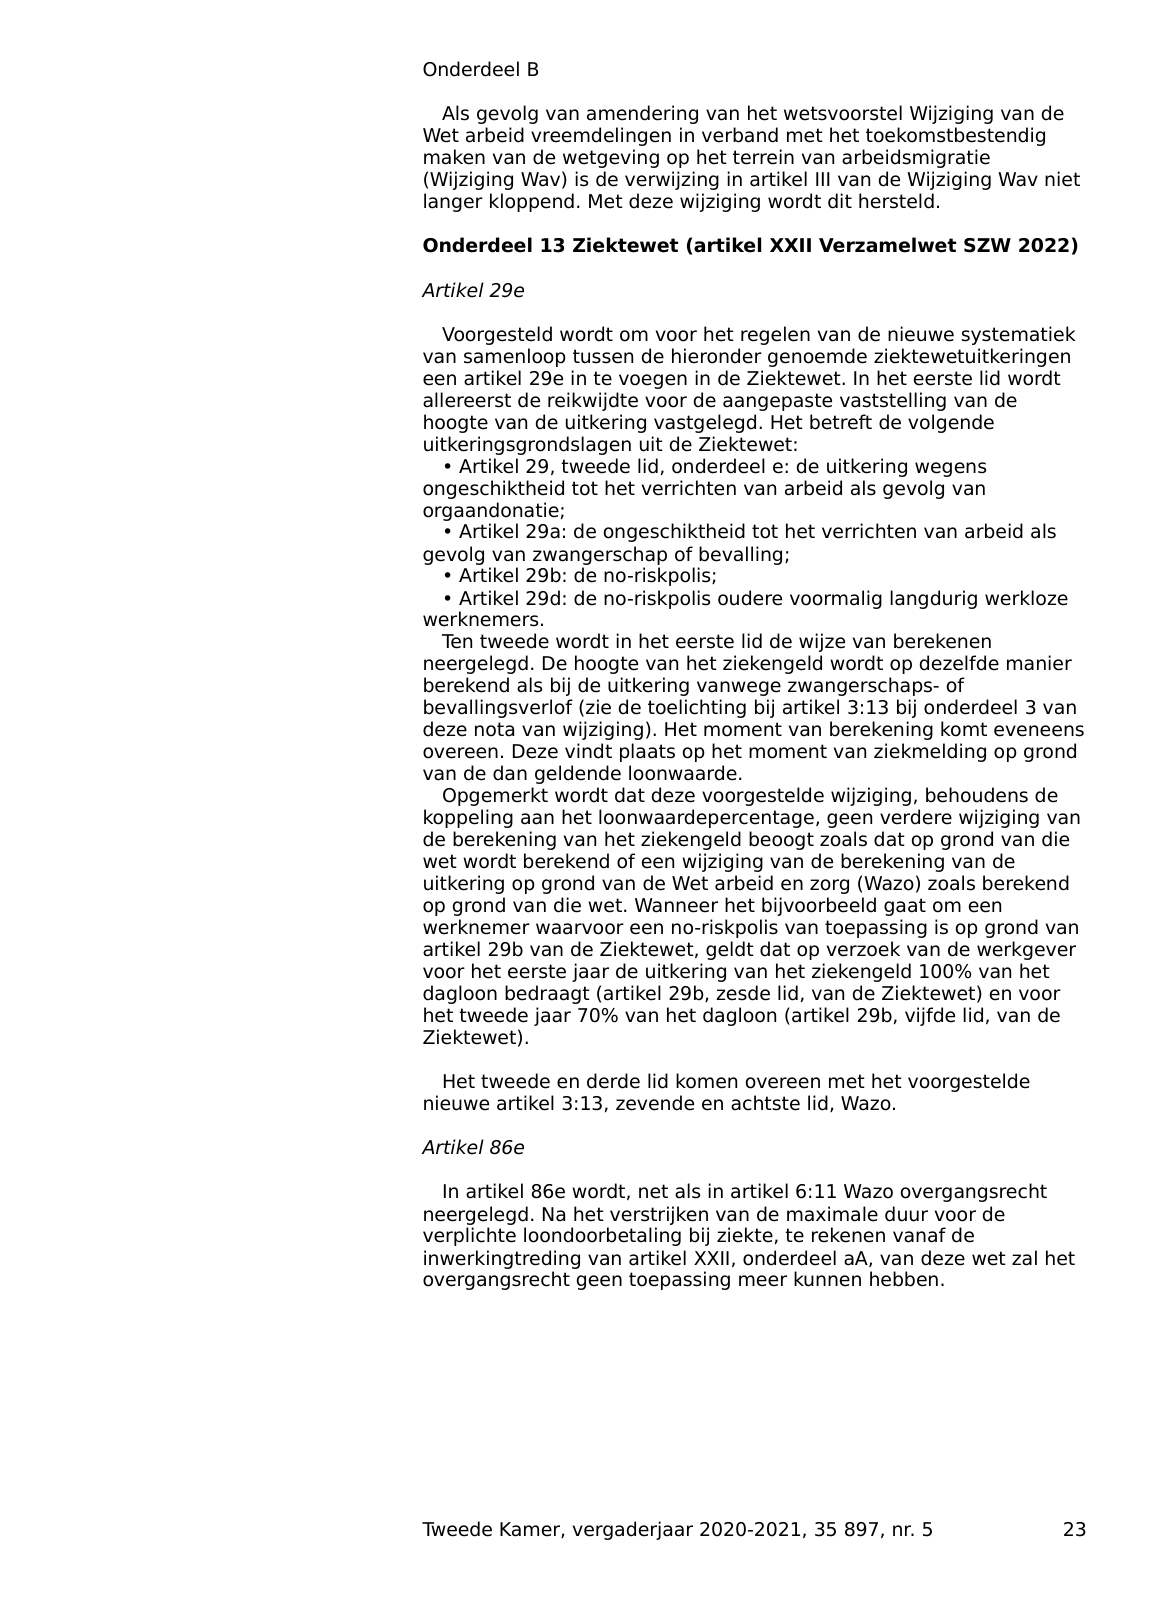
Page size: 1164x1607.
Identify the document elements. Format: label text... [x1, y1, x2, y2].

text • Artikel 29d: de no-riskpolis oudere voormalig langdurig werkloze werknemers. [422, 587, 1087, 631]
text • Artikel 29, tweede lid, onderdeel e: de uitkering wegens ongeschiktheid tot het verrichten van arbeid als gevolg van orgaandonatie; [422, 456, 1087, 521]
subtitle Artikel 29e [422, 279, 1087, 301]
text Het tweede en derde lid komen overeen met het voorgestelde nieuwe artikel 3:13, zevende en achtste lid, Wazo. [422, 1071, 1087, 1115]
subtitle Artikel 86e [422, 1137, 1087, 1159]
text In artikel 86e wordt, net als in artikel 6:11 Wazo overgangsrecht neergelegd. Na het verstrijken van de maximale duur voor de verplichte loondoorbetaling bij ziekte, te rekenen vanaf de inwerkingtreding van artikel XXII, onderdeel aA, van deze wet zal het overgangsrecht geen toepassing meer kunnen hebben. [422, 1181, 1087, 1291]
subtitle Onderdeel 13 Ziektewet (artikel XXII Verzamelwet SZW 2022) [422, 235, 1087, 257]
text Als gevolg van amendering van het wetsvoorstel Wijziging van de Wet arbeid vreemdelingen in verband met het toekomstbestendig maken van de wetgeving op het terrein van arbeidsmigratie (Wijziging Wav) is de verwijzing in artikel III van de Wijziging Wav niet langer kloppend. Met deze wijziging wordt dit hersteld. [422, 103, 1087, 213]
text Opgemerkt wordt dat deze voorgestelde wijziging, behoudens de koppeling aan het loonwaardepercentage, geen verdere wijziging van de berekening van het ziekengeld beoogt zoals dat op grond van die wet wordt berekend of een wijziging van de berekening van de uitkering op grond van de Wet arbeid en zorg (Wazo) zoals berekend op grond van die wet. Wanneer het bijvoorbeeld gaat om een werknemer waarvoor een no-riskpolis van toepassing is op grond van artikel 29b van de Ziektewet, geldt dat op verzoek van de werkgever voor het eerste jaar de uitkering van het ziekengeld 100% van het dagloon bedraagt (artikel 29b, zesde lid, van de Ziektewet) en voor het tweede jaar 70% van het dagloon (artikel 29b, vijfde lid, van de Ziektewet). [422, 785, 1087, 1049]
text Voorgesteld wordt om voor het regelen van de nieuwe systematiek van samenloop tussen de hieronder genoemde ziektewetuitkeringen een artikel 29e in te voegen in de Ziektewet. In het eerste lid wordt allereerst de reikwijdte voor de aangepaste vaststelling van de hoogte van de uitkering vastgelegd. Het betreft de volgende uitkeringsgrondslagen uit de Ziektewet: [422, 324, 1087, 456]
text • Artikel 29b: de no-riskpolis; [422, 565, 1087, 587]
subtitle Onderdeel B [422, 59, 1087, 81]
text • Artikel 29a: de ongeschiktheid tot het verrichten van arbeid als gevolg van zwangerschap of bevalling; [422, 521, 1087, 565]
text Ten tweede wordt in het eerste lid de wijze van berekenen neergelegd. De hoogte van het ziekengeld wordt op dezelfde manier berekend als bij de uitkering vanwege zwangerschaps- of bevallingsverlof (zie de toelichting bij artikel 3:13 bij onderdeel 3 van deze nota van wijziging). Het moment van berekening komt eveneens overeen. Deze vindt plaats op het moment van ziekmelding op grond van de dan geldende loonwaarde. [422, 631, 1087, 785]
